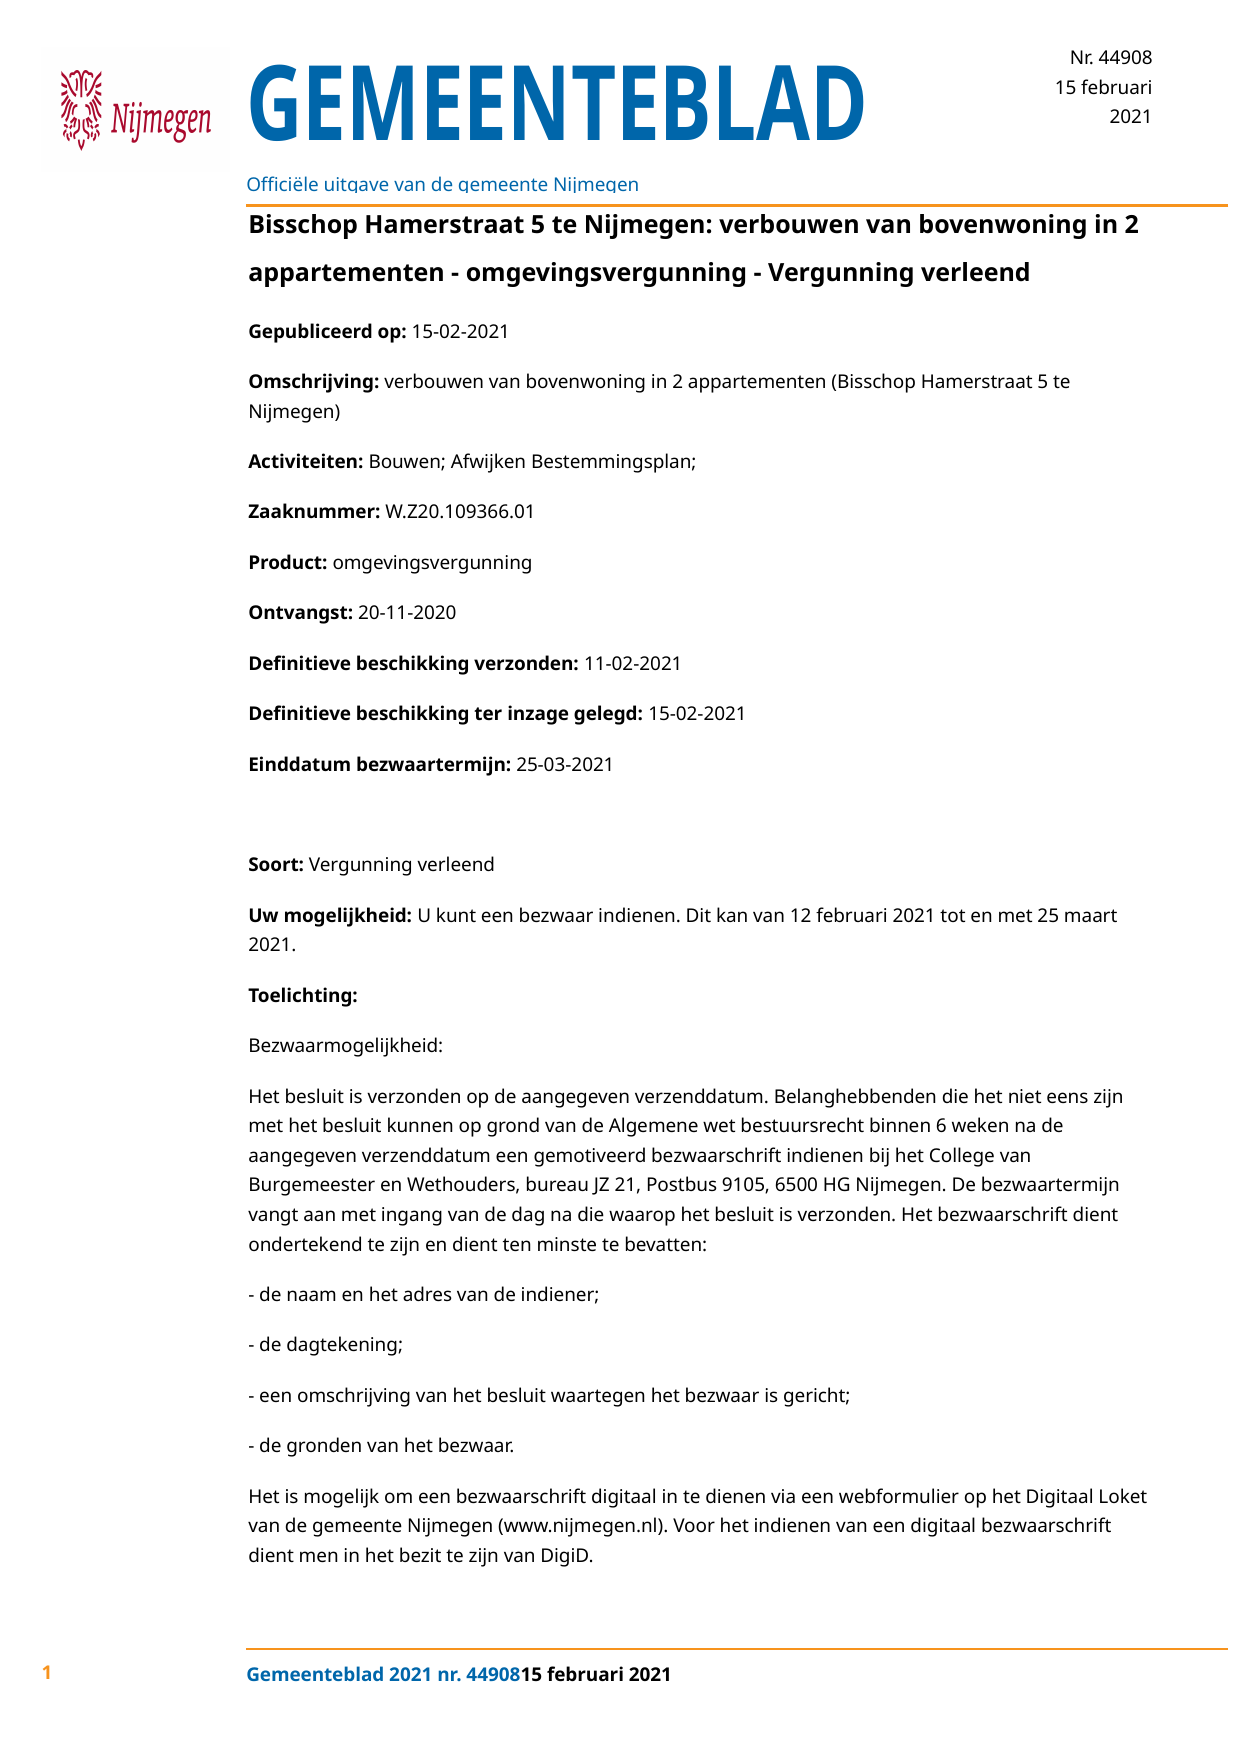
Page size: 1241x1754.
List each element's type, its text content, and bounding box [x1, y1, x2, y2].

text Product: omgevingsvergunning [248, 549, 1152, 575]
text - de gronden van het bezwaar. [248, 1432, 1152, 1458]
text Bezwaarmogelijkheid: [248, 1032, 1152, 1058]
text Einddatum bezwaartermijn: 25-03-2021 [248, 751, 1152, 777]
text Het is mogelijk om een bezwaarschrift digitaal in te dienen via een webformulier op het Digitaal Loket van de gemeente Nijmegen (www.nijmegen.nl). Voor het indienen van een digitaal bezwaarschrift dient men in het bezit te zijn van DigiD. [248, 1483, 1152, 1568]
text Bisschop Hamerstraat 5 te Nijmegen: verbouwen van bovenwoning in 2 appartementen - omgevingsvergunning - Vergunning verleend [248, 207, 1152, 288]
text Het besluit is verzonden op de aangegeven verzenddatum. Belanghebbenden die het niet eens zijn met het besluit kunnen op grond van de Algemene wet bestuursrecht binnen 6 weken na de aangegeven verzenddatum een gemotiveerd bezwaarschrift indienen bij het College van Burgemeester en Wethouders, bureau JZ 21, Postbus 9105, 6500 HG Nijmegen. De bezwaartermijn vangt aan met ingang van de dag na die waarop het besluit is verzonden. Het bezwaarschrift dient ondertekend te zijn en dient ten minste te bevatten: [248, 1083, 1152, 1257]
text Zaaknummer: W.Z20.109366.01 [248, 499, 1152, 524]
text Gepubliceerd op: 15-02-2021 [248, 318, 1152, 344]
text Activiteiten: Bouwen; Afwijken Bestemmingsplan; [248, 448, 1152, 474]
text Definitieve beschikking verzonden: 11-02-2021 [248, 650, 1152, 676]
picture [41, 47, 231, 172]
text Omschrijving: verbouwen van bovenwoning in 2 appartementen (Bisschop Hamerstraat 5 te Nijmegen) [248, 368, 1152, 424]
text - de dagtekening; [248, 1332, 1152, 1357]
text - een omschrijving van het besluit waartegen het bezwaar is gericht; [248, 1382, 1152, 1408]
text Soort: Vergunning verleend [248, 852, 1152, 877]
text Ontvangst: 20-11-2020 [248, 599, 1152, 625]
text - de naam en het adres van de indiener; [248, 1281, 1152, 1307]
text Uw mogelijkheid: U kunt een bezwaar indienen. Dit kan van 12 februari 2021 tot en met 25 maart 2021. [248, 902, 1152, 957]
text Toelichting: [248, 982, 1152, 1008]
text Definitieve beschikking ter inzage gelegd: 15-02-2021 [248, 700, 1152, 726]
